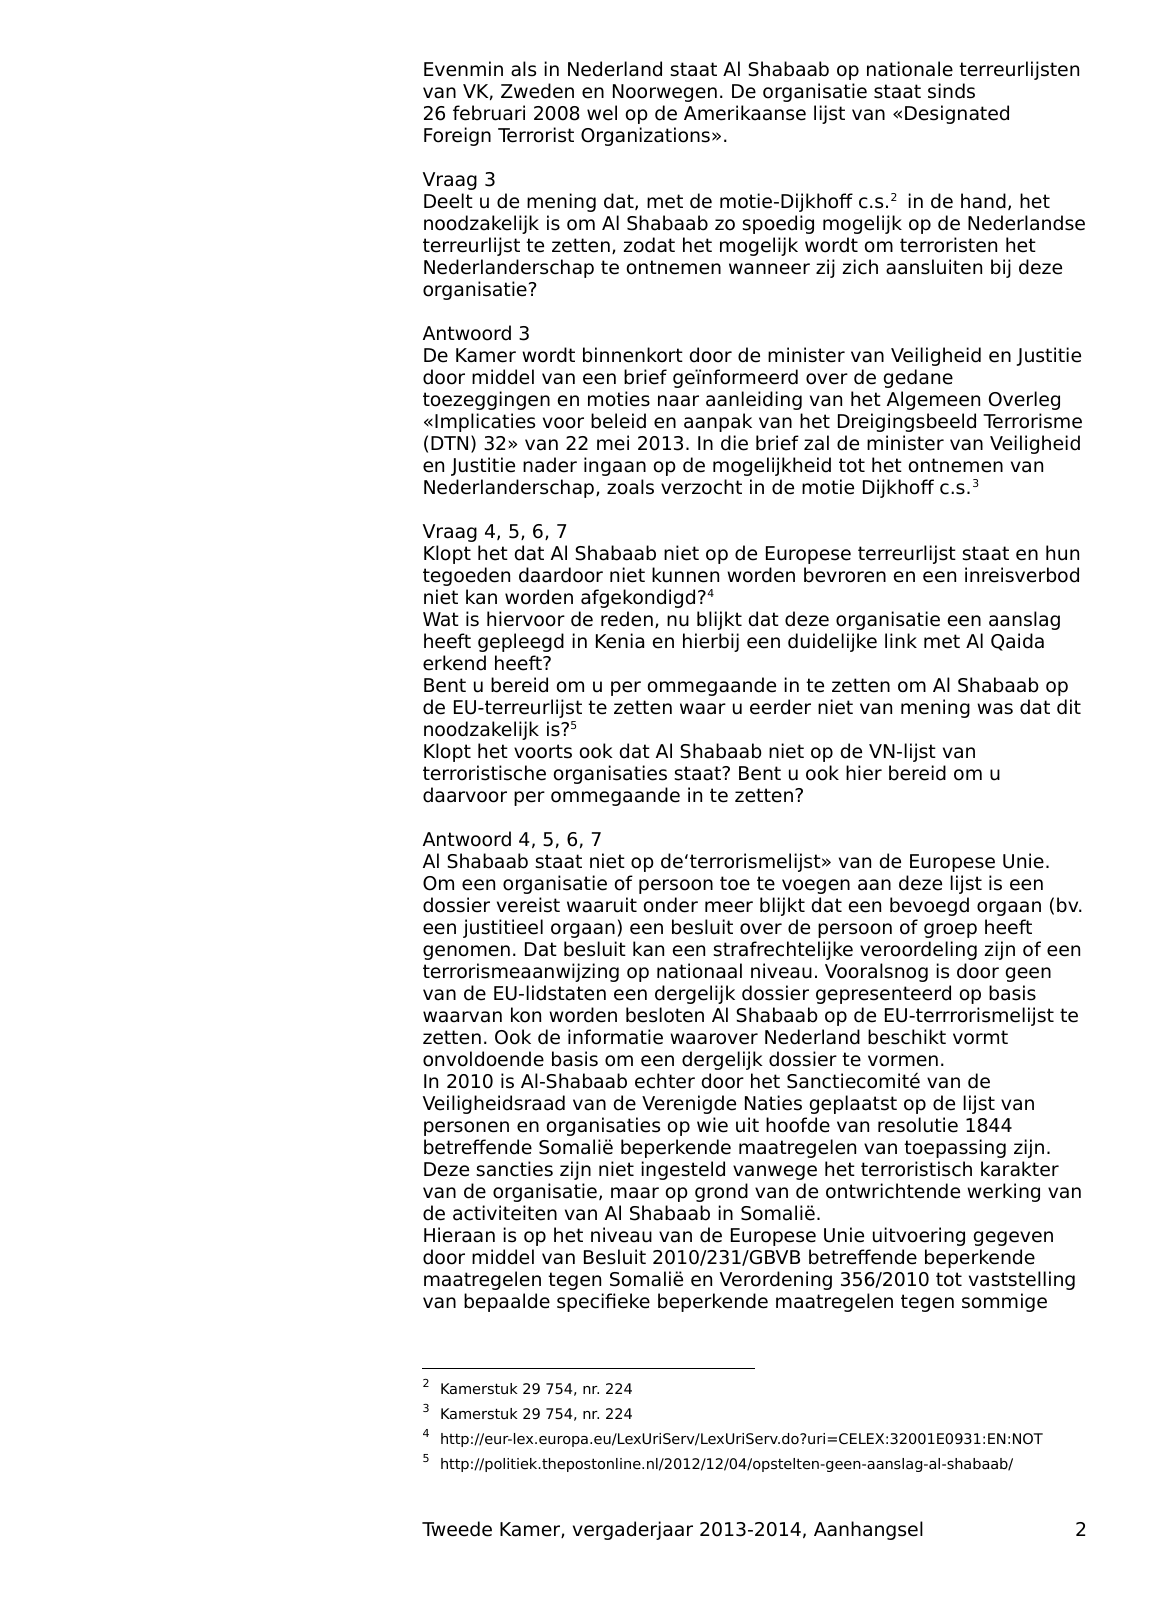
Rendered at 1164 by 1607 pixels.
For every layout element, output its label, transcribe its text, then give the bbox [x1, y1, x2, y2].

text Klopt het voorts ook dat Al Shabaab niet op de VN-lijst van terroristische organisaties staat? Bent u ook hier bereid om u daarvoor per ommegaande in te zetten? [422, 741, 1087, 807]
text Antwoord 3 [422, 323, 1087, 345]
text Vraag 4, 5, 6, 7 [422, 521, 1087, 543]
text Deelt u de mening dat, met de motie-Dijkhoff c.s. in de hand, het noodzakelijk is om Al Shabaab zo spoedig mogelijk op de Nederlandse terreurlijst te zetten, zodat het mogelijk wordt om terroristen het Nederlanderschap te ontnemen wanneer zij zich aansluiten bij deze organisatie? [422, 191, 1087, 301]
text Bent u bereid om u per ommegaande in te zetten om Al Shabaab op de EU-terreurlijst te zetten waar u eerder niet van mening was dat dit noodzakelijk is? [422, 675, 1087, 741]
text Hieraan is op het niveau van de Europese Unie uitvoering gegeven door middel van Besluit 2010/231/GBVB betreffende beperkende maatregelen tegen Somalië en Verordening 356/2010 tot vaststelling van bepaalde specifieke beperkende maatregelen tegen sommige [422, 1225, 1087, 1313]
text Kamerstuk 29 754, nr. 224 [422, 1402, 1087, 1424]
text Kamerstuk 29 754, nr. 224 [422, 1377, 1087, 1399]
text Evenmin als in Nederland staat Al Shabaab op nationale terreurlijsten van VK, Zweden en Noorwegen. De organisatie staat sinds 26 februari 2008 wel op de Amerikaanse lijst van «Designated Foreign Terrorist Organizations». [422, 59, 1087, 147]
text http://politiek.thepostonline.nl/2012/12/04/opstelten-geen-aanslag-al-shabaab/ [422, 1452, 1087, 1474]
text Wat is hiervoor de reden, nu blijkt dat deze organisatie een aanslag heeft gepleegd in Kenia en hierbij een duidelijke link met Al Qaida erkend heeft? [422, 609, 1087, 675]
text Antwoord 4, 5, 6, 7 [422, 829, 1087, 851]
text In 2010 is Al-Shabaab echter door het Sanctiecomité van de Veiligheidsraad van de Verenigde Naties geplaatst op de lijst van personen en organisaties op wie uit hoofde van resolutie 1844 betreffende Somalië beperkende maatregelen van toepassing zijn. Deze sancties zijn niet ingesteld vanwege het terroristisch karakter van de organisatie, maar op grond van de ontwrichtende werking van de activiteiten van Al Shabaab in Somalië. [422, 1071, 1087, 1225]
text De Kamer wordt binnenkort door de minister van Veiligheid en Justitie door middel van een brief geïnformeerd over de gedane toezeggingen en moties naar aanleiding van het Algemeen Overleg «Implicaties voor beleid en aanpak van het Dreigingsbeeld Terrorisme (DTN) 32» van 22 mei 2013. In die brief zal de minister van Veiligheid en Justitie nader ingaan op de mogelijkheid tot het ontnemen van Nederlanderschap, zoals verzocht in de motie Dijkhoff c.s. [422, 345, 1087, 499]
text http://eur-lex.europa.eu/LexUriServ/LexUriServ.do?uri=CELEX:32001E0931:EN:NOT [422, 1427, 1087, 1449]
text Klopt het dat Al Shabaab niet op de Europese terreurlijst staat en hun tegoeden daardoor niet kunnen worden bevroren en een inreisverbod niet kan worden afgekondigd? [422, 543, 1087, 609]
text Vraag 3 [422, 169, 1087, 191]
text Al Shabaab staat niet op de‘terrorismelijst» van de Europese Unie. Om een organisatie of persoon toe te voegen aan deze lijst is een dossier vereist waaruit onder meer blijkt dat een bevoegd orgaan (bv. een justitieel orgaan) een besluit over de persoon of groep heeft genomen. Dat besluit kan een strafrechtelijke veroordeling zijn of een terrorismeaanwijzing op nationaal niveau. Vooralsnog is door geen van de EU-lidstaten een dergelijk dossier gepresenteerd op basis waarvan kon worden besloten Al Shabaab op de EU-terrrorismelijst te zetten. Ook de informatie waarover Nederland beschikt vormt onvoldoende basis om een dergelijk dossier te vormen. [422, 851, 1087, 1071]
